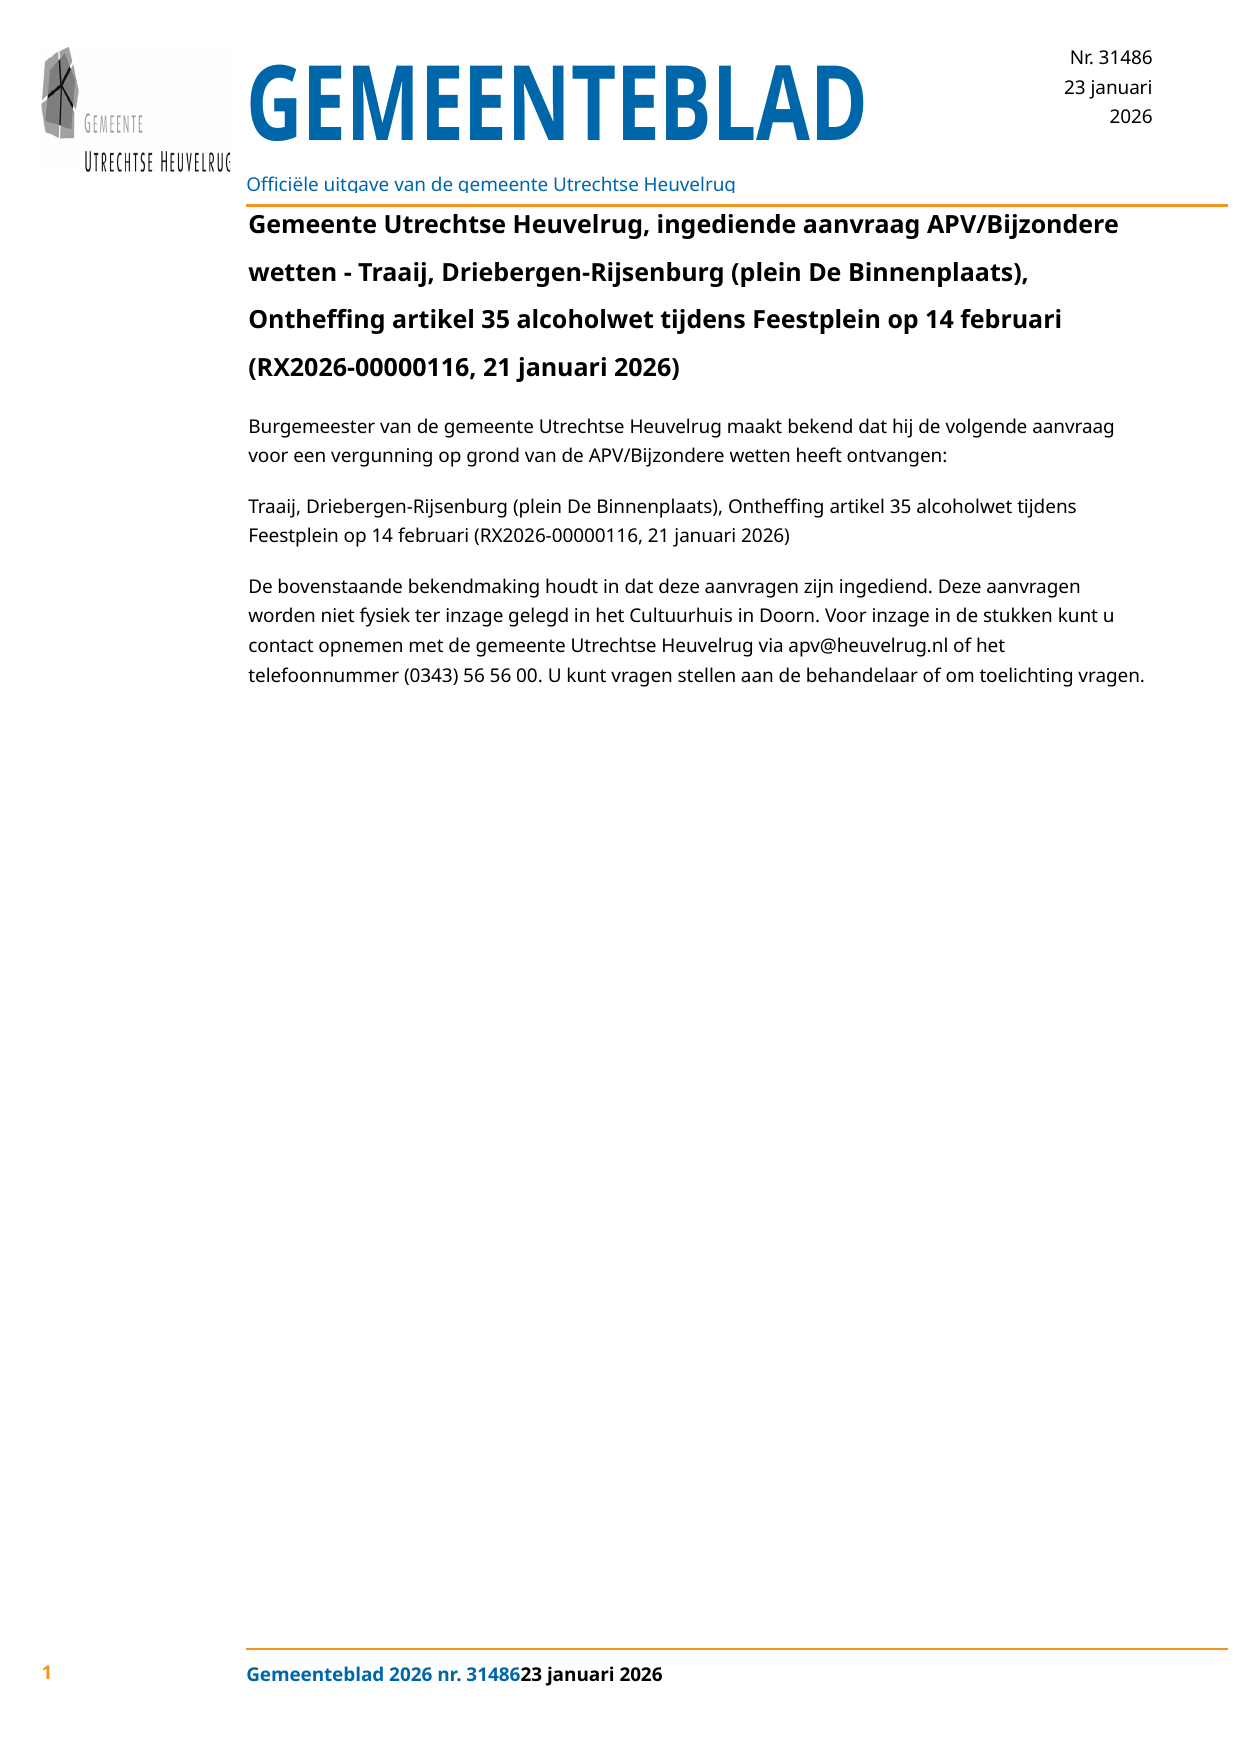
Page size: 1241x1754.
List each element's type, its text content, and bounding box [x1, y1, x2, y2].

text Gemeente Utrechtse Heuvelrug, ingediende aanvraag APV/Bijzondere wetten - Traaij, Driebergen-Rijsenburg (plein De Binnenplaats), Ontheffing artikel 35 alcoholwet tijdens Feestplein op 14 februari (RX2026-00000116, 21 januari 2026) [248, 207, 1152, 384]
text Traaij, Driebergen-Rijsenburg (plein De Binnenplaats), Ontheffing artikel 35 alcoholwet tijdens Feestplein op 14 februari (RX2026-00000116, 21 januari 2026) [248, 493, 1152, 548]
picture [41, 47, 231, 172]
text De bovenstaande bekendmaking houdt in dat deze aanvragen zijn ingediend. Deze aanvragen worden niet fysiek ter inzage gelegd in het Cultuurhuis in Doorn. Voor inzage in de stukken kunt u contact opnemen met de gemeente Utrechtse Heuvelrug via apv@heuvelrug.nl of het telefoonnummer (0343) 56 56 00. U kunt vragen stellen aan de behandelaar of om toelichting vragen. [248, 573, 1152, 688]
text Burgemeester van de gemeente Utrechtse Heuvelrug maakt bekend dat hij de volgende aanvraag voor een vergunning op grond van de APV/Bijzondere wetten heeft ontvangen: [248, 413, 1152, 468]
